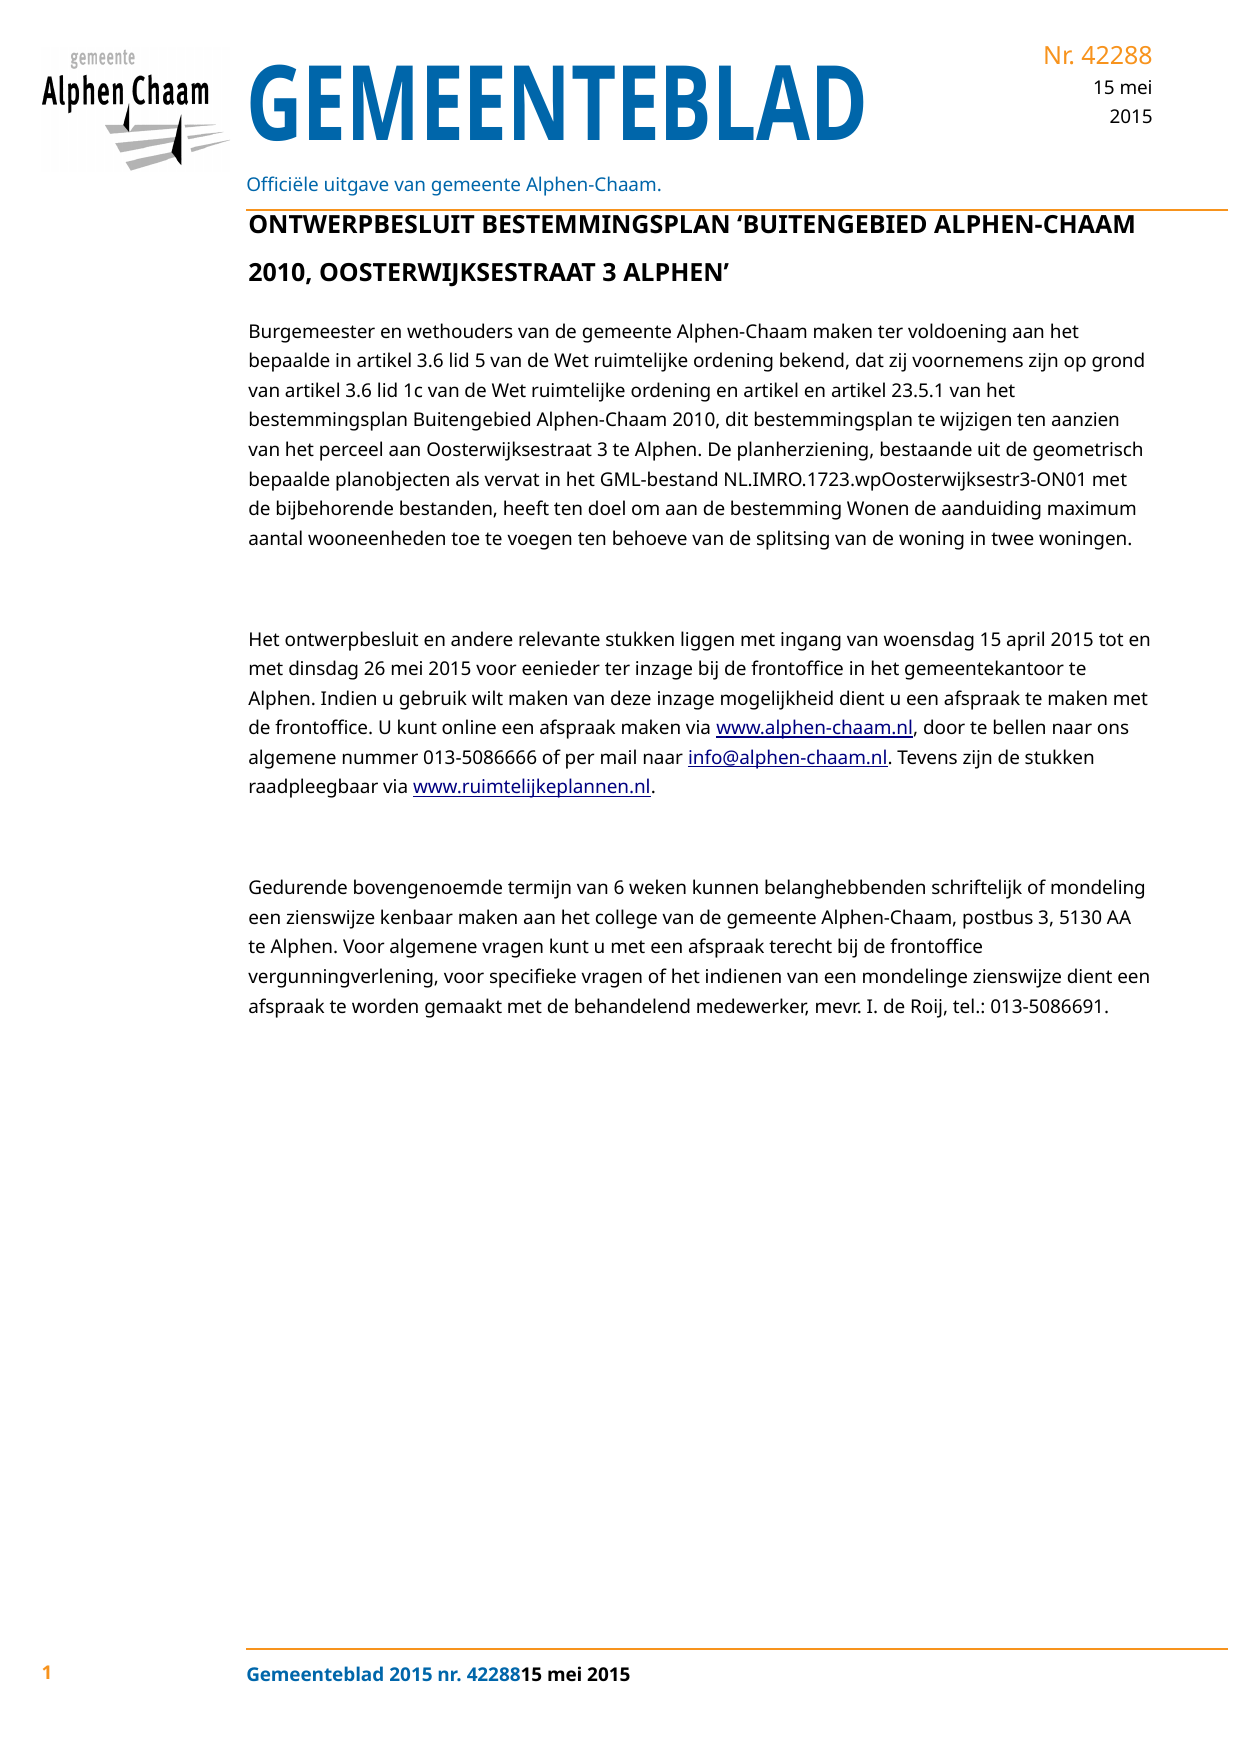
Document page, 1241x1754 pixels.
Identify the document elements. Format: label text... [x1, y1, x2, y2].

text Burgemeester en wethouders van de gemeente Alphen-Chaam maken ter voldoening aan het bepaalde in artikel 3.6 lid 5 van de Wet ruimtelijke ordening bekend, dat zij voornemens zijn op grond van artikel 3.6 lid 1c van de Wet ruimtelijke ordening en artikel en artikel 23.5.1 van het bestemmingsplan Buitengebied Alphen-Chaam 2010, dit bestemmingsplan te wijzigen ten aanzien van het perceel aan Oosterwijksestraat 3 te Alphen. De planherziening, bestaande uit de geometrisch bepaalde planobjecten als vervat in het GML-bestand NL.IMRO.1723.wpOosterwijksestr3-ON01 met de bijbehorende bestanden, heeft ten doel om aan de bestemming Wonen de aanduiding maximum aantal wooneenheden toe te voegen ten behoeve van de splitsing van de woning in twee woningen. [248, 318, 1152, 551]
text ONTWERPBESLUIT BESTEMMINGSPLAN ‘BUITENGEBIED ALPHEN-CHAAM 2010, OOSTERWIJKSESTRAAT 3 ALPHEN’ [248, 211, 1152, 288]
text Gedurende bovengenoemde termijn van 6 weken kunnen belanghebbenden schriftelijk of mondeling een zienswijze kenbaar maken aan het college van de gemeente Alphen-Chaam, postbus 3, 5130 AA te Alphen. Voor algemene vragen kunt u met een afspraak terecht bij de frontoffice vergunningverlening, voor specifieke vragen of het indienen van een mondelinge zienswijze dient een afspraak te worden gemaakt met de behandelend medewerker, mevr. I. de Roij, tel.: 013-5086691. [248, 874, 1152, 1019]
picture [41, 47, 231, 172]
text Het ontwerpbesluit en andere relevante stukken liggen met ingang van woensdag 15 april 2015 tot en met dinsdag 26 mei 2015 voor eenieder ter inzage bij de frontoffice in het gemeentekantoor te Alphen. Indien u gebruik wilt maken van deze inzage mogelijkheid dient u een afspraak te maken met de frontoffice. U kunt online een afspraak maken via www.alphen-chaam.nl, door te bellen naar ons algemene nummer 013-5086666 of per mail naar info@alphen-chaam.nl. Tevens zijn de stukken raadpleegbaar via www.ruimtelijkeplannen.nl. [248, 626, 1152, 799]
